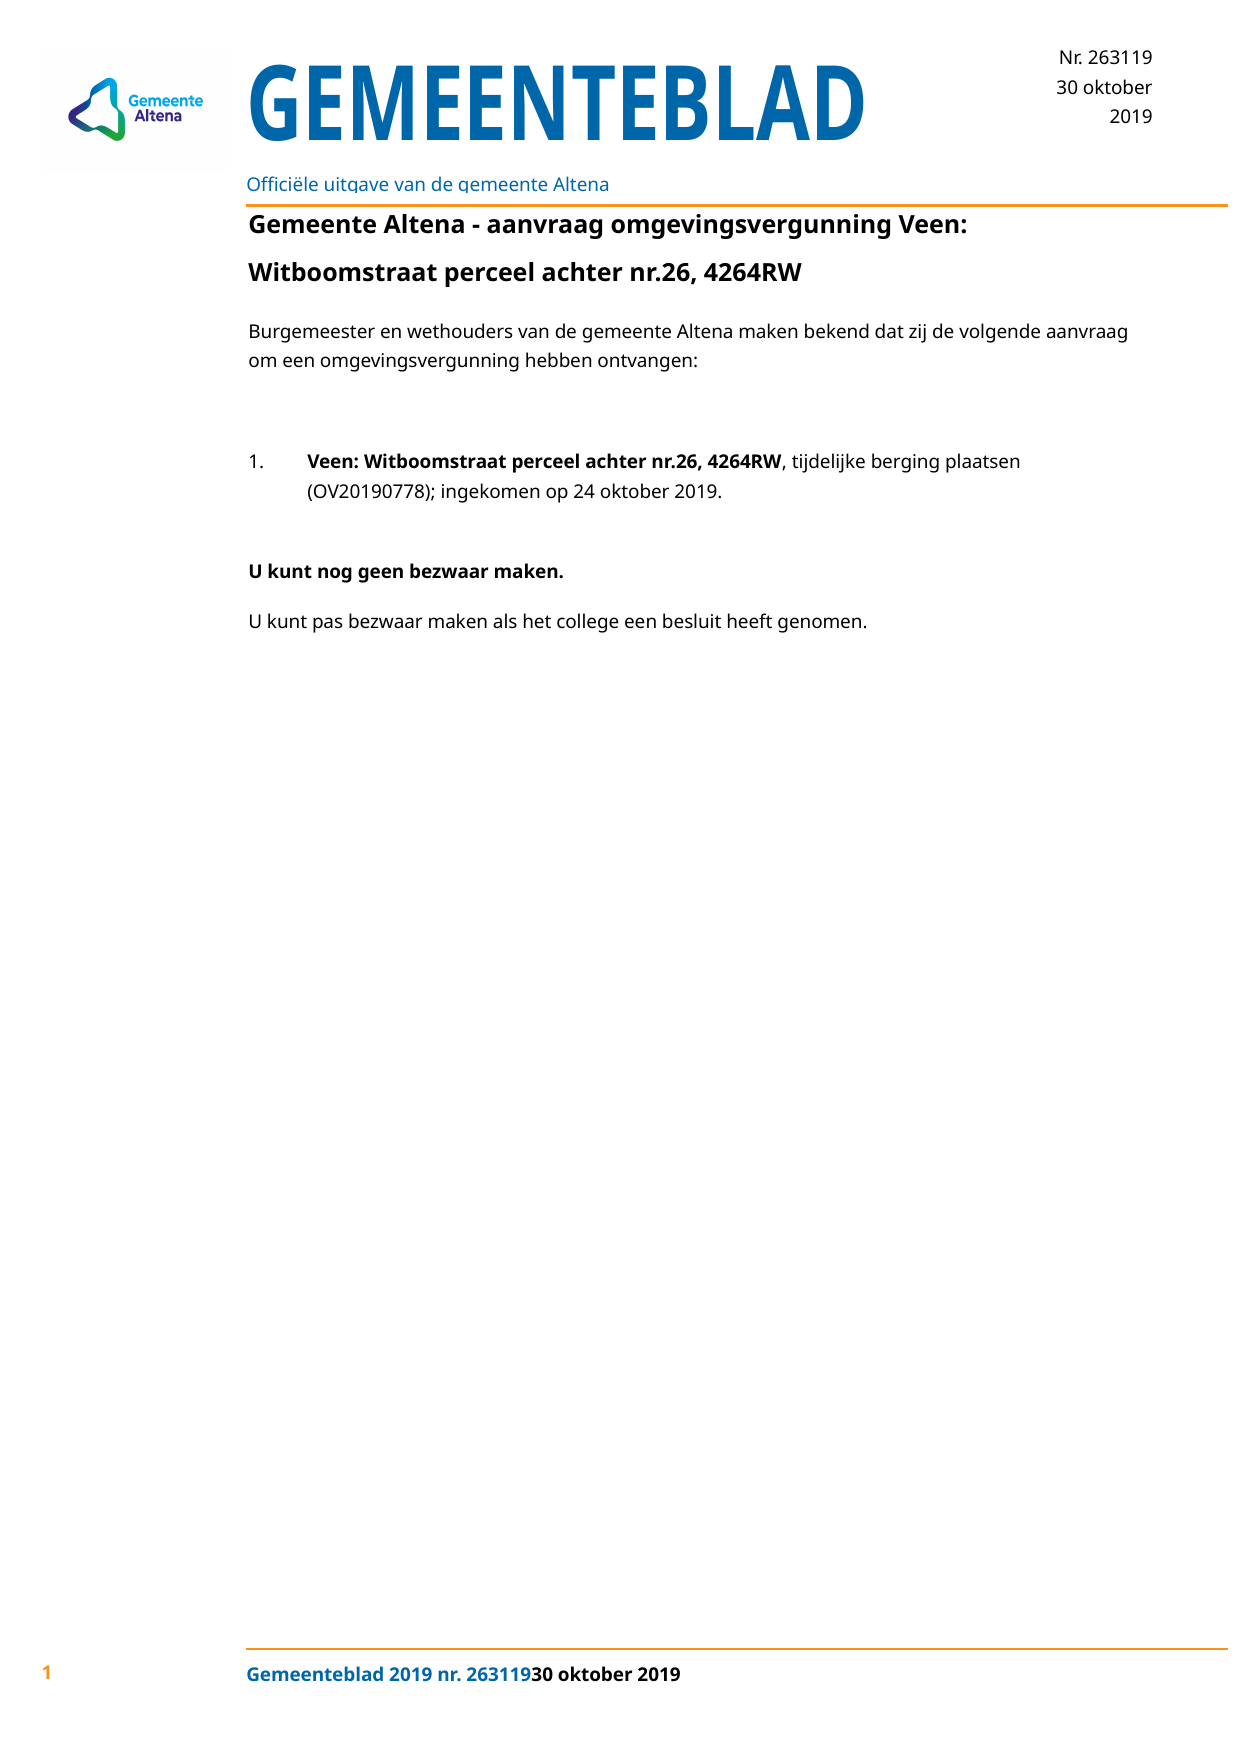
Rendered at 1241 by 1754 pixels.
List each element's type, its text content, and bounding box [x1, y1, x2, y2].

text Burgemeester en wethouders van de gemeente Altena maken bekend dat zij de volgende aanvraag om een omgevingsvergunning hebben ontvangen: [248, 318, 1152, 373]
text U kunt nog geen bezwaar maken. [248, 558, 1152, 584]
text Gemeente Altena - aanvraag omgevingsvergunning Veen: Witboomstraat perceel achter nr.26, 4264RW [248, 207, 1152, 288]
picture [41, 47, 231, 172]
list Veen: Witboomstraat perceel achter nr.26, 4264RW, tijdelijke berging plaatsen (OV20190778); ingekomen op 24 oktober 2019. [248, 448, 1152, 504]
text U kunt pas bezwaar maken als het college een besluit heeft genomen. [248, 608, 1152, 634]
